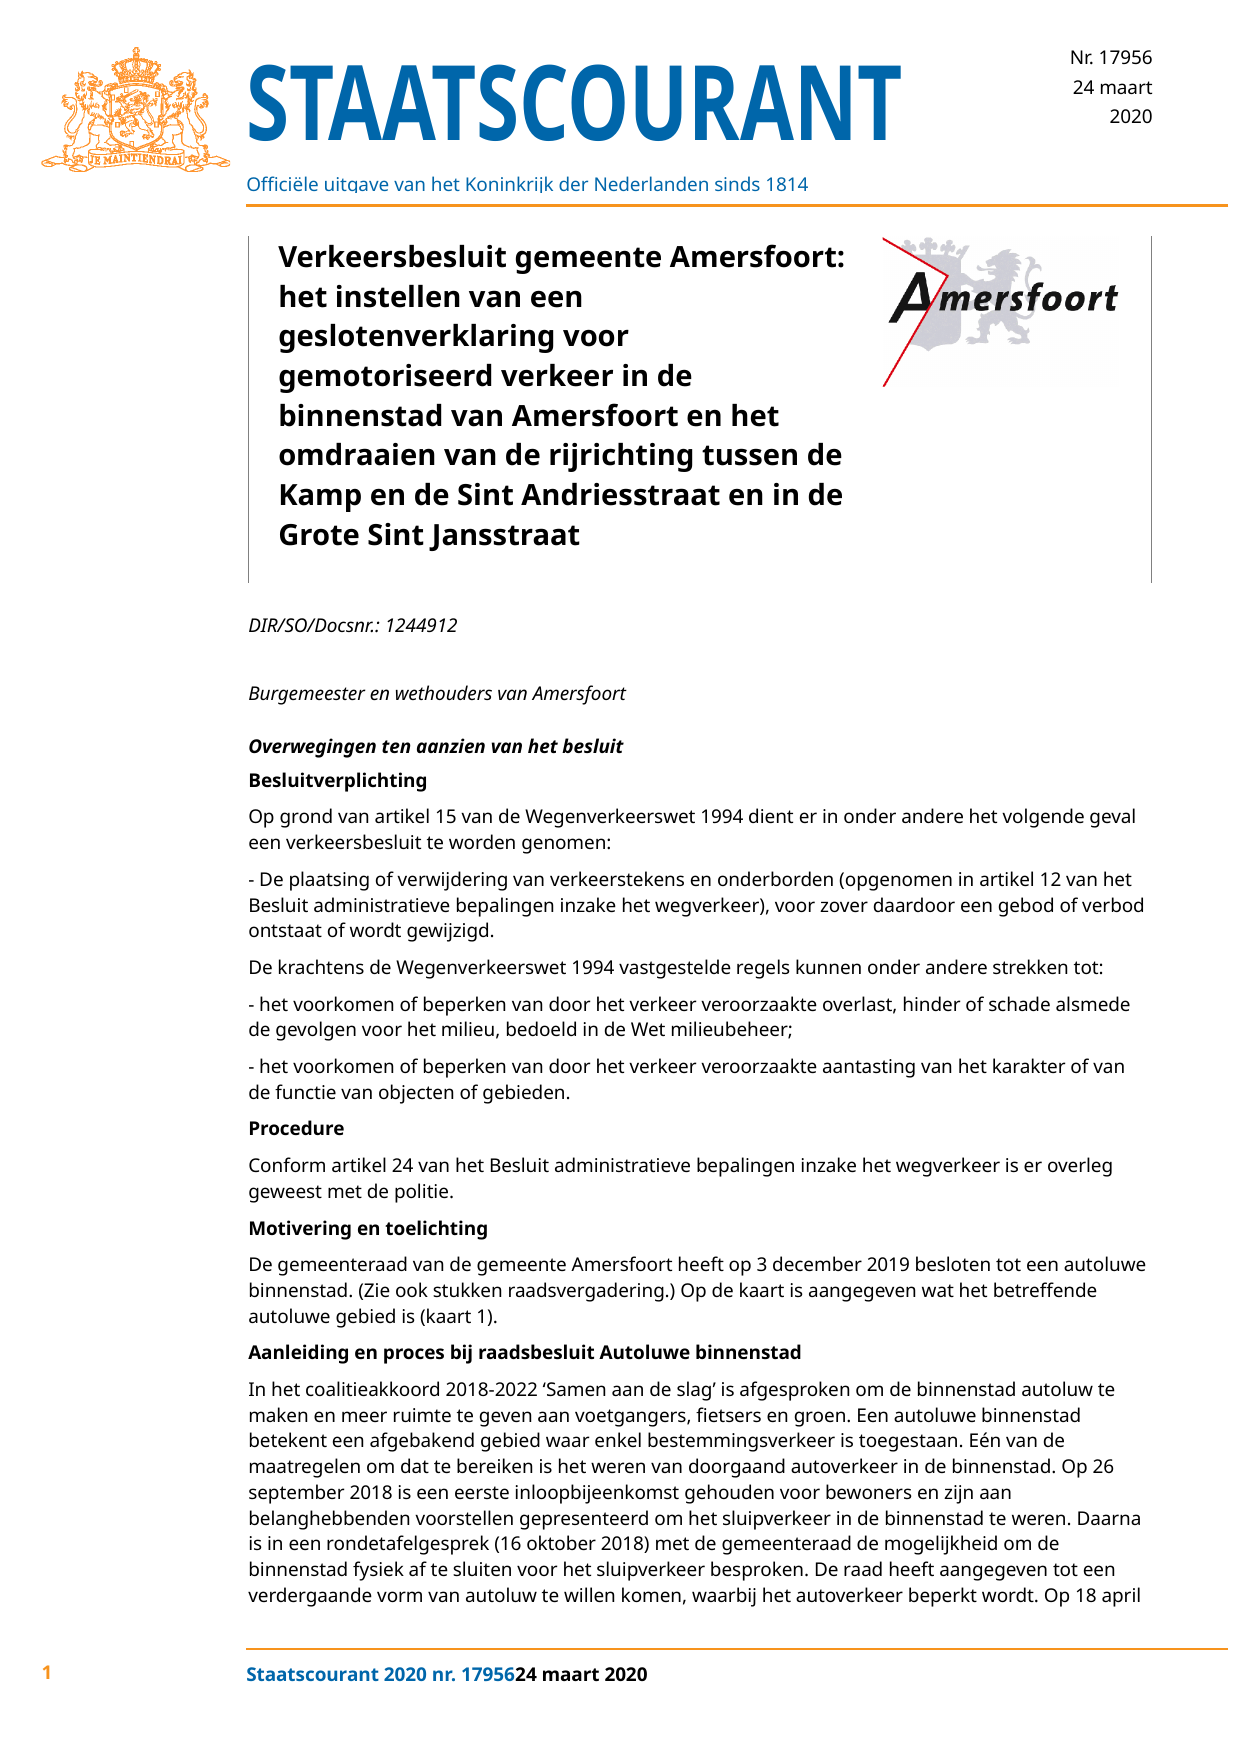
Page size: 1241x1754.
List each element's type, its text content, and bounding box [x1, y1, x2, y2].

text DIR/SO/Docsnr.: 1244912 [248, 612, 1152, 638]
text - het voorkomen of beperken van door het verkeer veroorzaakte overlast, hinder of schade alsmede de gevolgen voor het milieu, bedoeld in de Wet milieubeheer; [248, 991, 1152, 1042]
text Besluitverplichting [248, 767, 1152, 793]
text De gemeenteraad van de gemeente Amersfoort heeft op 3 december 2019 besloten tot een autoluwe binnenstad. (Zie ook stukken raadsvergadering.) Op de kaart is aangegeven wat het betreffende autoluwe gebied is (kaart 1). [248, 1251, 1152, 1328]
text Motivering en toelichting [248, 1215, 1152, 1240]
picture [41, 47, 231, 172]
table_header Verkeersbesluit gemeente Amersfoort: het instellen van een geslotenverklaring voor gemotoriseerd verkeer in de binnenstad van Amersfoort en het omdraaien van de rijrichting tussen de Kamp en de Sint Andriesstraat en in de Grote Sint Jansstraat [249, 236, 850, 583]
text Op grond van artikel 15 van de Wegenverkeerswet 1994 dient er in onder andere het volgende geval een verkeersbesluit te worden genomen: [248, 804, 1152, 855]
text Overwegingen ten aanzien van het besluit [248, 733, 1152, 759]
text - De plaatsing of verwijdering van verkeerstekens en onderborden (opgenomen in artikel 12 van het Besluit administratieve bepalingen inzake het wegverkeer), voor zover daardoor een gebod of verbod ontstaat of wordt gewijzigd. [248, 866, 1152, 943]
text Procedure [248, 1116, 1152, 1141]
text Conform artikel 24 van het Besluit administratieve bepalingen inzake het wegverkeer is er overleg geweest met de politie. [248, 1152, 1152, 1204]
text De krachtens de Wegenverkeerswet 1994 vastgestelde regels kunnen onder andere strekken tot: [248, 954, 1152, 980]
table_header [850, 236, 1151, 583]
text - het voorkomen of beperken van door het verkeer veroorzaakte aantasting van het karakter of van de functie van objecten of gebieden. [248, 1053, 1152, 1105]
picture [882, 236, 1119, 387]
text Aanleiding en proces bij raadsbesluit Autoluwe binnenstad [248, 1339, 1152, 1365]
text In het coalitieakkoord 2018-2022 ‘Samen aan de slag’ is afgesproken om de binnenstad autoluw te maken en meer ruimte te geven aan voetgangers, fietsers en groen. Een autoluwe binnenstad betekent een afgebakend gebied waar enkel bestemmingsverkeer is toegestaan. Eén van de maatregelen om dat te bereiken is het weren van doorgaand autoverkeer in de binnenstad. Op 26 september 2018 is een eerste inloopbijeenkomst gehouden voor bewoners en zijn aan belanghebbenden voorstellen gepresenteerd om het sluipverkeer in de binnenstad te weren. Daarna is in een rondetafelgesprek (16 oktober 2018) met de gemeenteraad de mogelijkheid om de binnenstad fysiek af te sluiten voor het sluipverkeer besproken. De raad heeft aangegeven tot een verdergaande vorm van autoluw te willen komen, waarbij het autoverkeer beperkt wordt. Op 18 april [248, 1376, 1152, 1608]
text Burgemeester en wethouders van Amersfoort [248, 680, 1152, 706]
